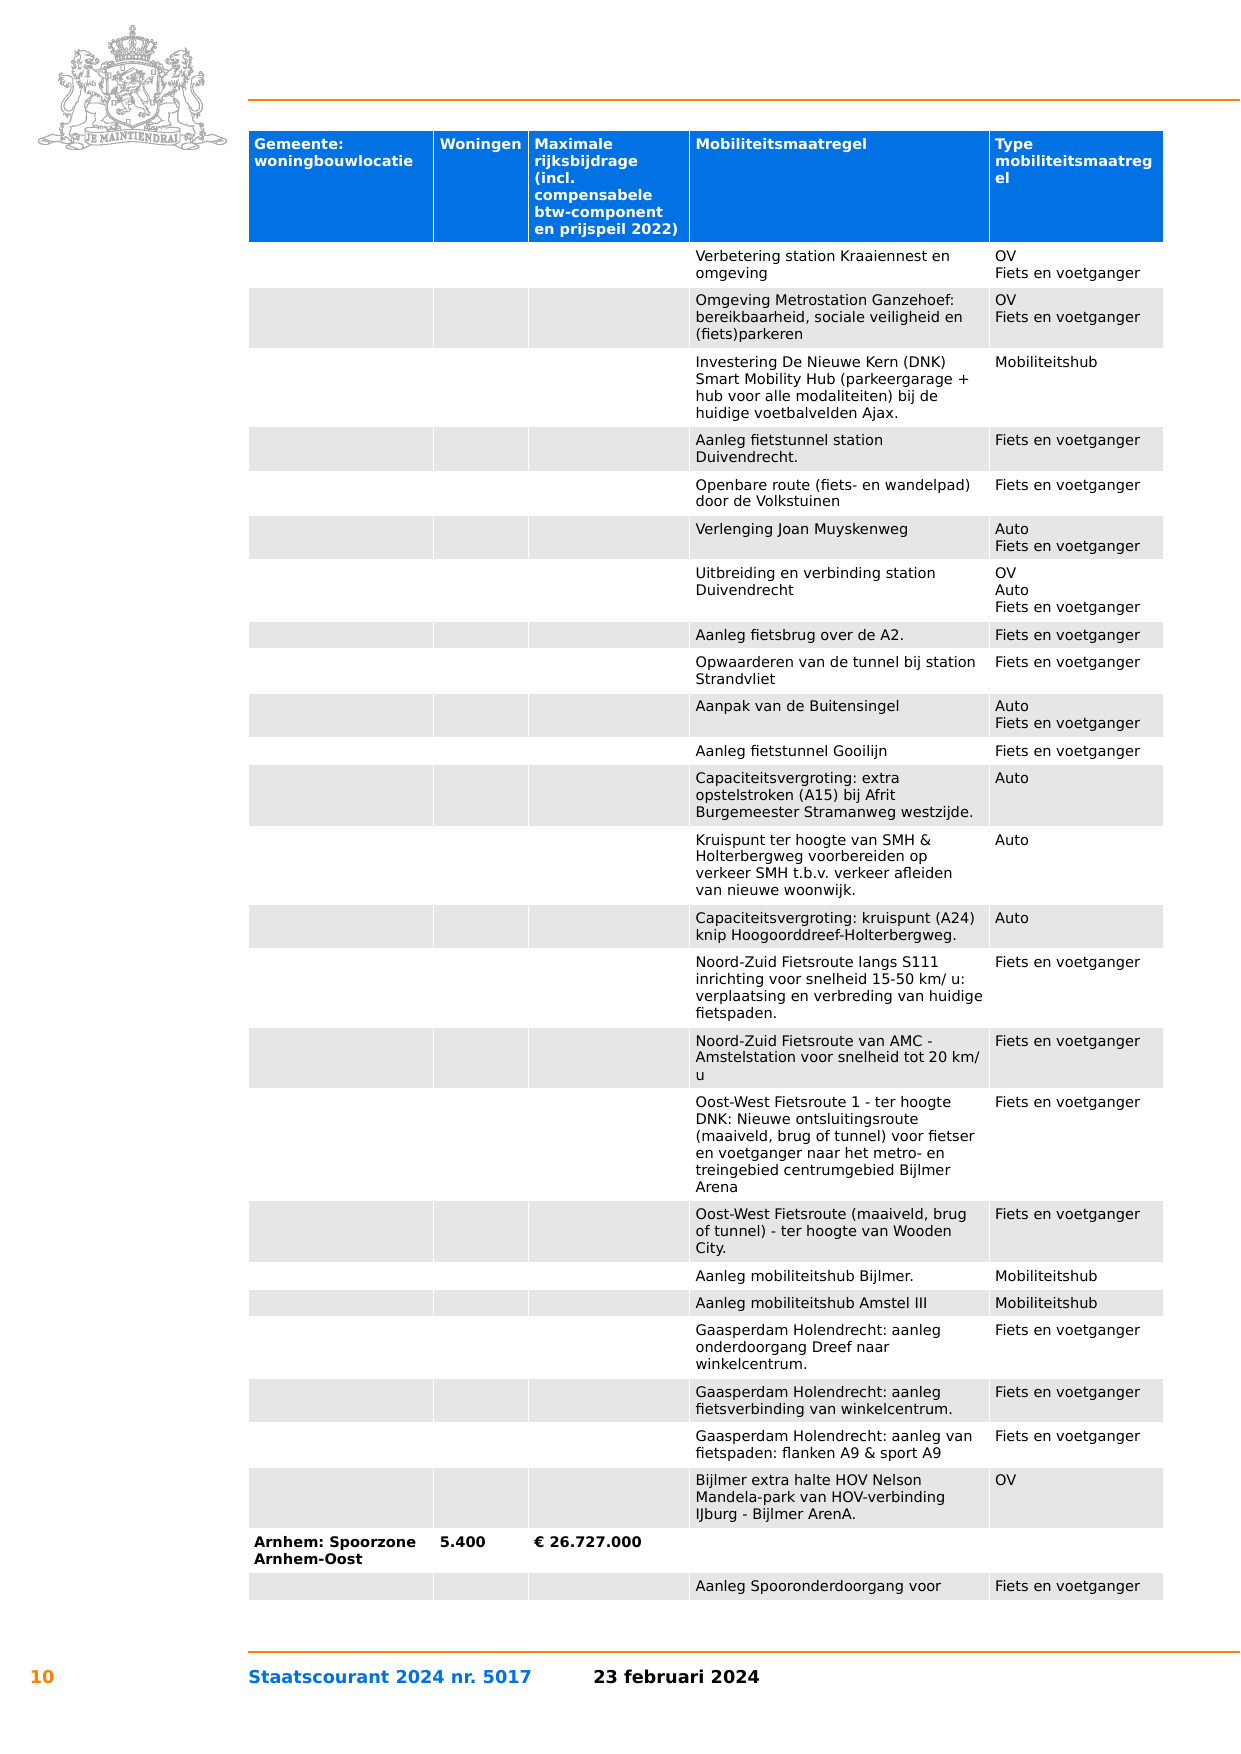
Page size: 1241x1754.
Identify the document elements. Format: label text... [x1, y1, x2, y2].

table_cell Auto Fiets en voetganger [990, 694, 1163, 737]
table_cell [434, 349, 528, 426]
table_cell Capaciteitsvergroting: kruispunt (A24) knip Hoogoorddreef-Holterbergweg. [690, 905, 989, 948]
table_cell [249, 1201, 433, 1262]
table_cell Fiets en voetganger [990, 622, 1163, 648]
table_cell Auto Fiets en voetganger [990, 516, 1163, 559]
table_cell Fiets en voetganger [990, 949, 1163, 1027]
table_cell Aanleg mobiliteitshub Bijlmer. [690, 1263, 989, 1289]
table_cell Oost-West Fietsroute (maaiveld, brug of tunnel) - ter hoogte van Wooden City. [690, 1201, 989, 1262]
table_cell [434, 472, 528, 515]
table_cell [249, 1423, 433, 1467]
table_cell [434, 1318, 528, 1378]
table_cell [529, 622, 689, 648]
table_cell [434, 1468, 528, 1528]
table_cell [434, 1379, 528, 1422]
table_cell [249, 1089, 433, 1200]
table_cell OV Fiets en voetganger [990, 288, 1163, 348]
table_cell Aanleg fietstunnel station Duivendrecht. [690, 427, 989, 471]
table_cell Aanleg mobiliteitshub Amstel III [690, 1290, 989, 1316]
table_cell € 26.727.000 [529, 1529, 689, 1572]
table_cell OV [990, 1468, 1163, 1528]
table_cell [434, 738, 528, 764]
table_cell [434, 516, 528, 559]
table_cell OV Fiets en voetganger [990, 243, 1163, 287]
table_cell [434, 1028, 528, 1088]
table_cell Uitbreiding en verbinding station Duivendrecht [690, 560, 989, 621]
table_cell [690, 1529, 989, 1572]
table_cell [529, 765, 689, 826]
table_cell [529, 1423, 689, 1467]
table_cell Fiets en voetganger [990, 1201, 1163, 1262]
table_cell [990, 1529, 1163, 1572]
table_cell Fiets en voetganger [990, 427, 1163, 471]
table_cell Fiets en voetganger [990, 1089, 1163, 1200]
table_cell Fiets en voetganger [990, 1379, 1163, 1422]
table_cell [529, 1201, 689, 1262]
table_cell Aanpak van de Buitensingel [690, 694, 989, 737]
table_cell [249, 765, 433, 826]
table_cell Kruispunt ter hoogte van SMH & Holterbergweg voorbereiden op verkeer SMH t.b.v. verkeer afleiden van nieuwe woonwijk. [690, 827, 989, 904]
table_cell [249, 472, 433, 515]
table_header Gemeente: woningbouwlocatie [249, 131, 433, 242]
table_cell Noord-Zuid Fietsroute van AMC - Amstelstation voor snelheid tot 20 km/ u [690, 1028, 989, 1088]
table_cell [529, 516, 689, 559]
table_cell [529, 349, 689, 426]
table_cell Opwaarderen van de tunnel bij station Strandvliet [690, 649, 989, 692]
table_cell [249, 1468, 433, 1528]
table_cell Gaasperdam Holendrecht: aanleg fietsverbinding van winkelcentrum. [690, 1379, 989, 1422]
table_cell Gaasperdam Holendrecht: aanleg onderdoorgang Dreef naar winkelcentrum. [690, 1318, 989, 1378]
table_header Woningen [434, 131, 528, 242]
table_cell [434, 694, 528, 737]
table_cell [249, 560, 433, 621]
table_cell [434, 1089, 528, 1200]
table_cell [434, 560, 528, 621]
table_cell [249, 288, 433, 348]
table_cell Omgeving Metrostation Ganzehoef: bereikbaarheid, sociale veiligheid en (fiets)parkeren [690, 288, 989, 348]
table_cell [434, 288, 528, 348]
table_cell [434, 827, 528, 904]
table_cell [249, 1573, 433, 1600]
table_cell [249, 516, 433, 559]
table_cell [529, 1468, 689, 1528]
table_cell Bijlmer extra halte HOV Nelson Mandela-park van HOV-verbinding IJburg - Bijlmer ArenA. [690, 1468, 989, 1528]
table_cell [249, 1290, 433, 1316]
table_header Maximale rijksbijdrage (incl. compensabele btw-component en prijspeil 2022) [529, 131, 689, 242]
table_cell [529, 905, 689, 948]
table_cell [249, 1379, 433, 1422]
table_cell [249, 1318, 433, 1378]
table_cell Gaasperdam Holendrecht: aanleg van fietspaden: flanken A9 & sport A9 [690, 1423, 989, 1467]
table_cell [529, 694, 689, 737]
table_cell [529, 288, 689, 348]
table_cell 5.400 [434, 1529, 528, 1572]
table_cell Fiets en voetganger [990, 1573, 1163, 1600]
table_cell Mobiliteitshub [990, 349, 1163, 426]
table_cell Fiets en voetganger [990, 1318, 1163, 1378]
table_cell Auto [990, 905, 1163, 948]
table_cell [434, 622, 528, 648]
table_cell [529, 1028, 689, 1088]
table_cell [529, 738, 689, 764]
table_cell Noord-Zuid Fietsroute langs S111 inrichting voor snelheid 15-50 km/ u: verplaatsing en verbreding van huidige fietspaden. [690, 949, 989, 1027]
table_cell [529, 472, 689, 515]
table_cell Fiets en voetganger [990, 1028, 1163, 1088]
table_cell [434, 1263, 528, 1289]
table_cell OV Auto Fiets en voetganger [990, 560, 1163, 621]
table_cell [249, 427, 433, 471]
table_cell [434, 905, 528, 948]
table_cell [249, 649, 433, 692]
table_cell Aanleg Spooronderdoorgang voor [690, 1573, 989, 1600]
picture [38, 25, 227, 150]
table_cell Auto [990, 827, 1163, 904]
table_cell [434, 765, 528, 826]
table_cell [434, 649, 528, 692]
table_cell [434, 427, 528, 471]
table_cell [529, 1318, 689, 1378]
table_cell [529, 1263, 689, 1289]
table_cell [249, 1263, 433, 1289]
table_cell [249, 349, 433, 426]
table_cell Openbare route (fiets- en wandelpad) door de Volkstuinen [690, 472, 989, 515]
table_cell [529, 243, 689, 287]
table_cell Auto [990, 765, 1163, 826]
table_cell Investering De Nieuwe Kern (DNK) Smart Mobility Hub (parkeergarage + hub voor alle modaliteiten) bij de huidige voetbalvelden Ajax. [690, 349, 989, 426]
table_cell [434, 1573, 528, 1600]
table_cell [249, 243, 433, 287]
table_header Type mobiliteitsmaatregel [990, 131, 1163, 242]
table_cell Verlenging Joan Muyskenweg [690, 516, 989, 559]
table_cell Aanleg fietstunnel Gooilijn [690, 738, 989, 764]
table_cell Aanleg fietsbrug over de A2. [690, 622, 989, 648]
table_cell [434, 1201, 528, 1262]
table_cell [249, 694, 433, 737]
table_cell [249, 622, 433, 648]
table_cell [529, 427, 689, 471]
table_cell [529, 1290, 689, 1316]
table_cell [529, 1379, 689, 1422]
table_header Mobiliteitsmaatregel [690, 131, 989, 242]
table_cell Arnhem: Spoorzone Arnhem-Oost [249, 1529, 433, 1572]
table_cell [249, 905, 433, 948]
table_cell Oost-West Fietsroute 1 - ter hoogte DNK: Nieuwe ontsluitingsroute (maaiveld, brug of tunnel) voor fietser en voetganger naar het metro- en treingebied centrumgebied Bijlmer Arena [690, 1089, 989, 1200]
table_cell [434, 949, 528, 1027]
table_cell [529, 1573, 689, 1600]
table_cell Fiets en voetganger [990, 649, 1163, 692]
table_cell Fiets en voetganger [990, 1423, 1163, 1467]
table_cell Fiets en voetganger [990, 472, 1163, 515]
table_cell Mobiliteitshub [990, 1290, 1163, 1316]
table_cell [434, 243, 528, 287]
table_cell [249, 1028, 433, 1088]
table_cell [529, 949, 689, 1027]
table_cell [529, 649, 689, 692]
table_cell Verbetering station Kraaiennest en omgeving [690, 243, 989, 287]
table_cell [529, 560, 689, 621]
table_cell [434, 1423, 528, 1467]
table_cell [434, 1290, 528, 1316]
table_cell [249, 949, 433, 1027]
table_cell Fiets en voetganger [990, 738, 1163, 764]
table_cell Mobiliteitshub [990, 1263, 1163, 1289]
table_cell [249, 827, 433, 904]
table_cell [529, 1089, 689, 1200]
table_cell [529, 827, 689, 904]
table_cell [249, 738, 433, 764]
table_cell Capaciteitsvergroting: extra opstelstroken (A15) bij Afrit Burgemeester Stramanweg westzijde. [690, 765, 989, 826]
